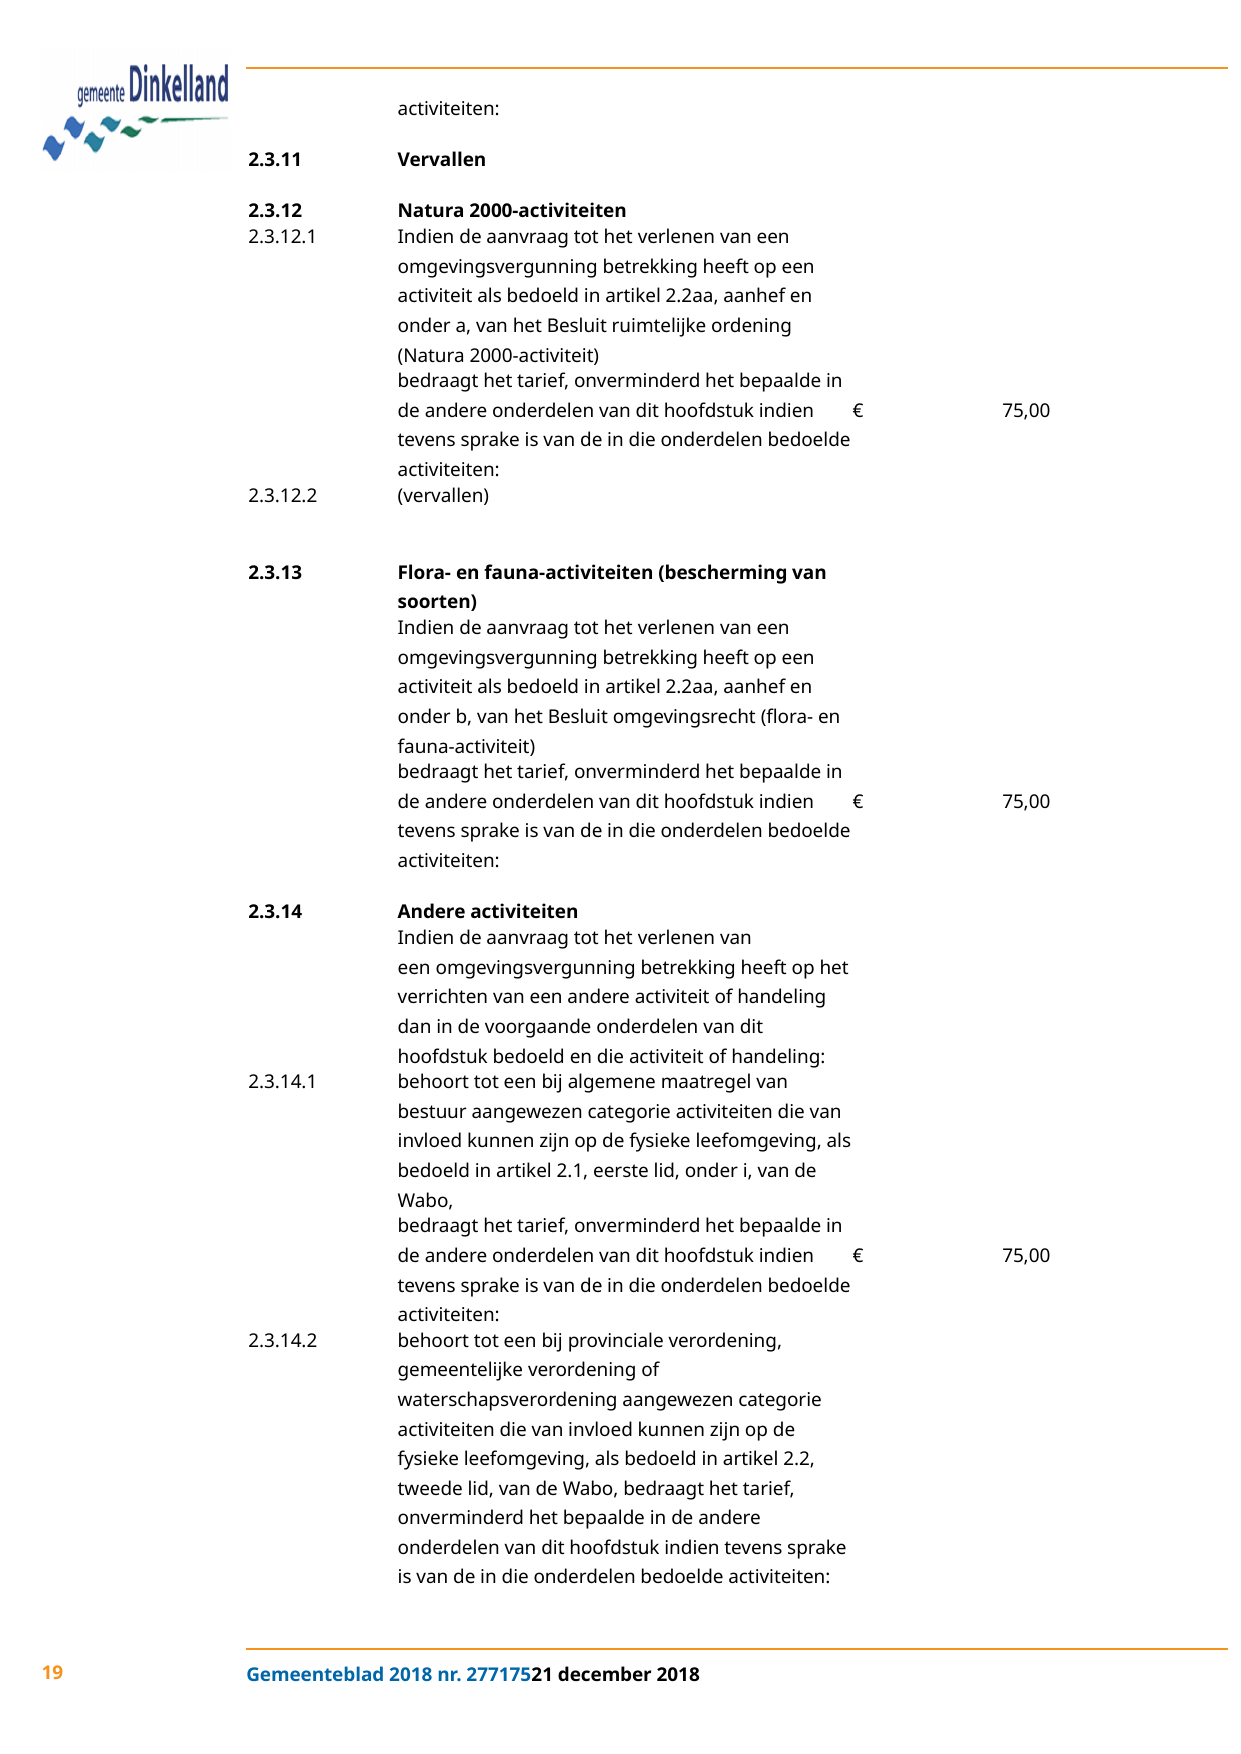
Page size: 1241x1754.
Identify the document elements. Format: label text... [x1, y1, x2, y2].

table_cell [853, 873, 1002, 899]
table_cell [248, 615, 397, 758]
table_cell [1002, 1069, 1152, 1213]
table_cell [853, 121, 1002, 146]
table_cell Indien de aanvraag tot het verlenen van een omgevingsvergunning betrekking heeft op een activiteit als bedoeld in artikel 2.2aa, aanhef en onder b, van het Besluit omgevingsrecht (flora- en fauna-activiteit) [398, 615, 852, 758]
table_cell [1002, 534, 1152, 559]
table_cell [1002, 172, 1152, 198]
table_cell [853, 146, 1002, 172]
table_cell [248, 368, 397, 482]
table_cell [853, 508, 1002, 533]
table_cell [248, 534, 397, 559]
table_cell [853, 534, 1002, 559]
table_cell bedraagt het tarief, onverminderd het bepaalde in de andere onderdelen van dit hoofdstuk indien tevens sprake is van de in die onderdelen bedoelde activiteiten: [398, 1213, 852, 1327]
table_cell 2.3.14.2 [248, 1327, 397, 1589]
table_cell [1002, 559, 1152, 614]
table_cell Natura 2000-activiteiten [398, 198, 852, 223]
table_cell [1002, 1327, 1152, 1589]
picture [41, 47, 231, 172]
table_cell 2.3.14 [248, 899, 397, 924]
table_cell bedraagt het tarief, onverminderd het bepaalde in de andere onderdelen van dit hoofdstuk indien tevens sprake is van de in die onderdelen bedoelde activiteiten: [398, 759, 852, 873]
table_cell [853, 482, 1002, 508]
table_cell [248, 121, 397, 146]
table_cell [853, 95, 1002, 121]
table_cell [1002, 925, 1152, 1068]
table_cell [853, 198, 1002, 223]
table_cell € [853, 1213, 1002, 1327]
table_cell Vervallen [398, 146, 852, 172]
table_cell [1002, 873, 1152, 899]
table_cell [853, 1069, 1002, 1213]
table_cell 2.3.12 [248, 198, 397, 223]
table_cell [398, 508, 852, 533]
table_cell Indien de aanvraag tot het verlenen van een omgevingsvergunning betrekking heeft op een activiteit als bedoeld in artikel 2.2aa, aanhef en onder a, van het Besluit ruimtelijke ordening (Natura 2000-activiteit) [398, 224, 852, 367]
table_cell [1002, 615, 1152, 758]
table_cell [853, 224, 1002, 367]
table_cell 2.3.12.1 [248, 224, 397, 367]
table_cell € [853, 759, 1002, 873]
table_cell [1002, 198, 1152, 223]
table_cell [853, 1327, 1002, 1589]
table_cell 75,00 [1002, 1213, 1152, 1327]
table_cell [398, 121, 852, 146]
table_cell [248, 172, 397, 198]
table_cell [1002, 899, 1152, 924]
table_cell activiteiten: [398, 95, 852, 121]
table_cell [853, 559, 1002, 614]
table_cell 2.3.14.1 [248, 1069, 397, 1213]
table_cell (vervallen) [398, 482, 852, 508]
table_cell [398, 873, 852, 899]
table_cell [1002, 146, 1152, 172]
table_cell behoort tot een bij provinciale verordening, gemeentelijke verordening of waterschapsverordening aangewezen categorie activiteiten die van invloed kunnen zijn op de fysieke leefomgeving, als bedoeld in artikel 2.2, tweede lid, van de Wabo, bedraagt het tarief, onverminderd het bepaalde in de andere onderdelen van dit hoofdstuk indien tevens sprake is van de in die onderdelen bedoelde activiteiten: [398, 1327, 852, 1589]
table_cell 2.3.11 [248, 146, 397, 172]
table_cell [248, 759, 397, 873]
table_cell [248, 95, 397, 121]
table_cell 75,00 [1002, 759, 1152, 873]
table_cell 2.3.12.2 [248, 482, 397, 508]
table_cell [248, 1213, 397, 1327]
table_cell Indien de aanvraag tot het verlenen van een omgevingsvergunning betrekking heeft op het verrichten van een andere activiteit of handeling dan in de voorgaande onderdelen van dit hoofdstuk bedoeld en die activiteit of handeling: [398, 925, 852, 1068]
table_cell behoort tot een bij algemene maatregel van bestuur aangewezen categorie activiteiten die van invloed kunnen zijn op de fysieke leefomgeving, als bedoeld in artikel 2.1, eerste lid, onder i, van de Wabo, [398, 1069, 852, 1213]
table_cell bedraagt het tarief, onverminderd het bepaalde in de andere onderdelen van dit hoofdstuk indien tevens sprake is van de in die onderdelen bedoelde activiteiten: [398, 368, 852, 482]
table_cell [853, 615, 1002, 758]
table_cell [248, 925, 397, 1068]
table_cell € [853, 368, 1002, 482]
table_cell [248, 873, 397, 899]
table_cell [398, 172, 852, 198]
table_cell [398, 534, 852, 559]
table_cell [853, 925, 1002, 1068]
table_cell 2.3.13 [248, 559, 397, 614]
table_cell [1002, 482, 1152, 508]
table_cell [853, 899, 1002, 924]
table_cell [248, 508, 397, 533]
table_cell Flora- en fauna-activiteiten (bescherming van soorten) [398, 559, 852, 614]
table_cell [853, 172, 1002, 198]
table_cell [1002, 95, 1152, 121]
table_cell [1002, 508, 1152, 533]
table_cell [1002, 121, 1152, 146]
table_cell [1002, 224, 1152, 367]
table_cell Andere activiteiten [398, 899, 852, 924]
table_cell 75,00 [1002, 368, 1152, 482]
